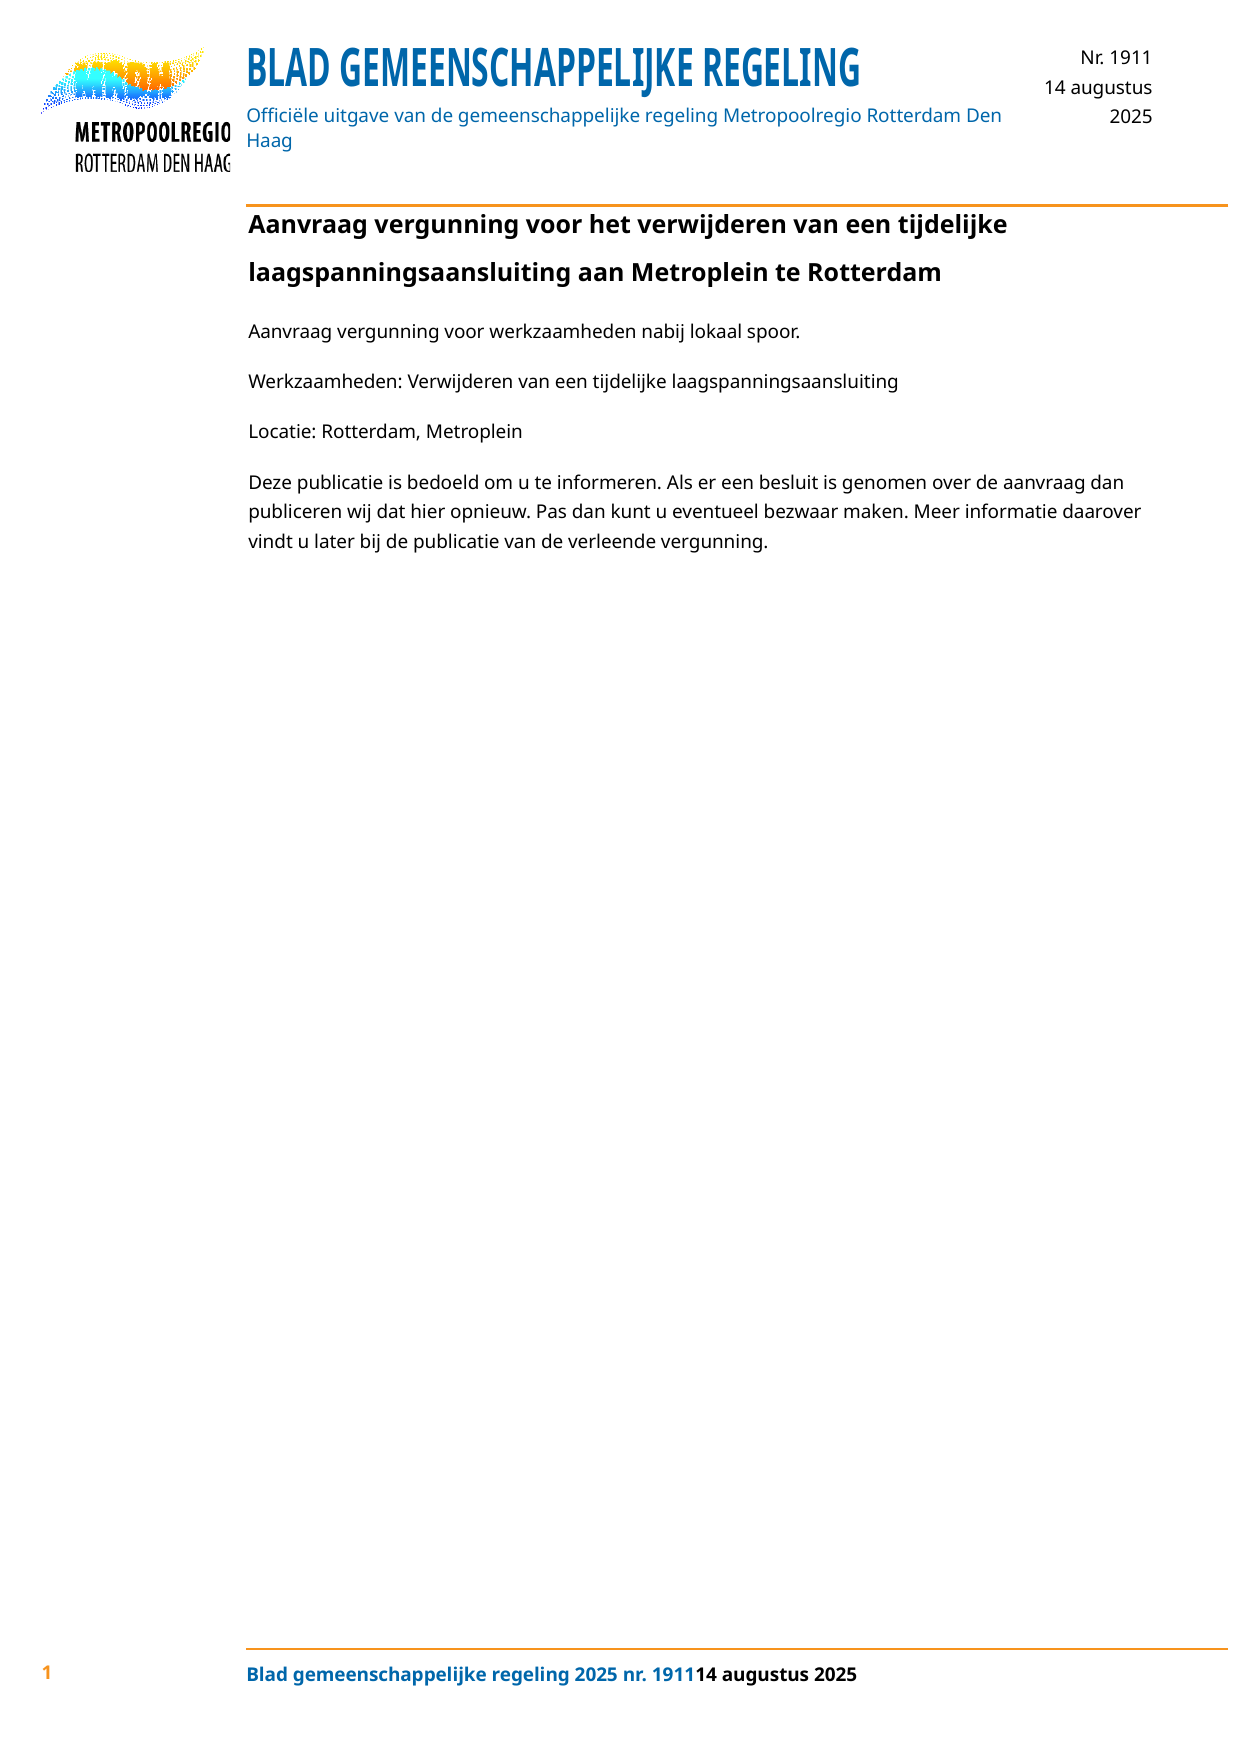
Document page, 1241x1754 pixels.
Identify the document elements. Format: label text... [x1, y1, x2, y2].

picture [41, 47, 231, 172]
text Werkzaamheden: Verwijderen van een tijdelijke laagspanningsaansluiting [248, 368, 1152, 394]
text Deze publicatie is bedoeld om u te informeren. Als er een besluit is genomen over de aanvraag dan publiceren wij dat hier opnieuw. Pas dan kunt u eventueel bezwaar maken. Meer informatie daarover vindt u later bij de publicatie van de verleende vergunning. [248, 469, 1152, 554]
text Aanvraag vergunning voor werkzaamheden nabij lokaal spoor. [248, 318, 1152, 344]
text Locatie: Rotterdam, Metroplein [248, 419, 1152, 444]
text Aanvraag vergunning voor het verwijderen van een tijdelijke laagspanningsaansluiting aan Metroplein te Rotterdam [248, 207, 1152, 288]
